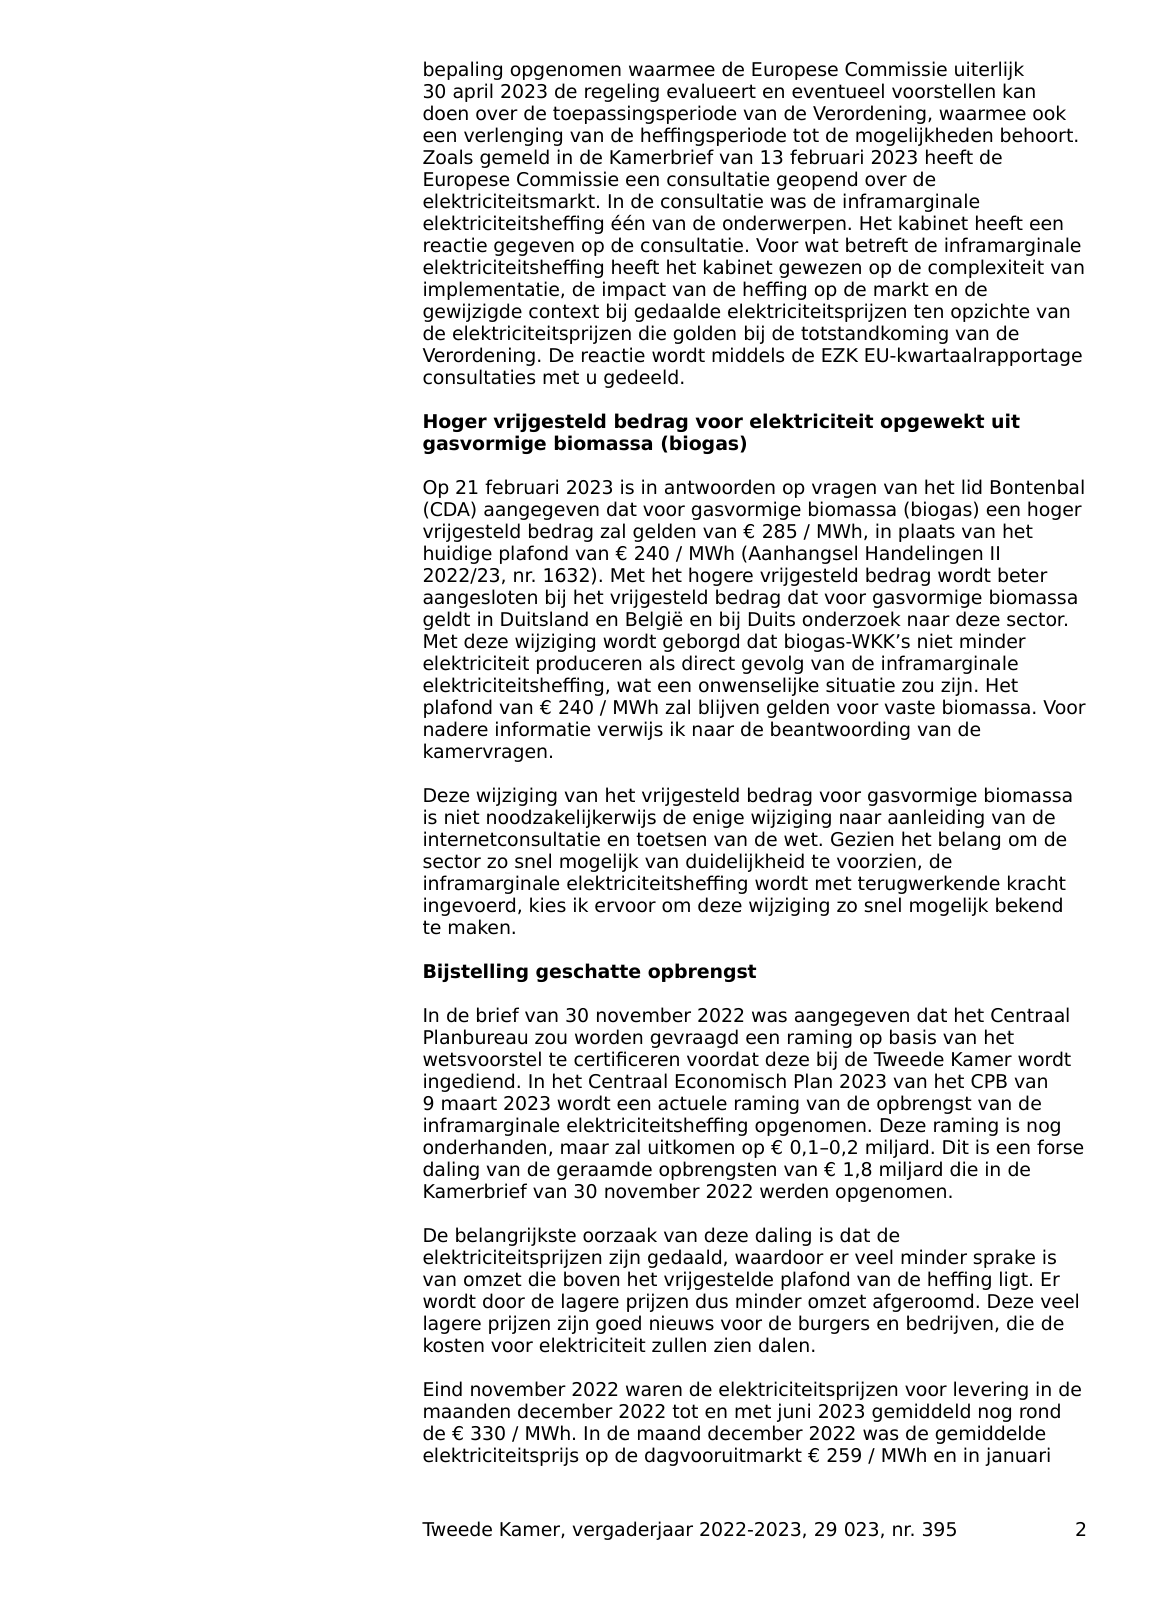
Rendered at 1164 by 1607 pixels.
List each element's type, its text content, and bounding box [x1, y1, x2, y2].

text In de brief van 30 november 2022 was aangegeven dat het Centraal Planbureau zou worden gevraagd een raming op basis van het wetsvoorstel te certificeren voordat deze bij de Tweede Kamer wordt ingediend. In het Centraal Economisch Plan 2023 van het CPB van 9 maart 2023 wordt een actuele raming van de opbrengst van de inframarginale elektriciteitsheffing opgenomen. Deze raming is nog onderhanden, maar zal uitkomen op € 0,1–0,2 miljard. Dit is een forse daling van de geraamde opbrengsten van € 1,8 miljard die in de Kamerbrief van 30 november 2022 werden opgenomen. [422, 1005, 1087, 1203]
text Deze wijziging van het vrijgesteld bedrag voor gasvormige biomassa is niet noodzakelijkerwijs de enige wijziging naar aanleiding van de internetconsultatie en toetsen van de wet. Gezien het belang om de sector zo snel mogelijk van duidelijkheid te voorzien, de inframarginale elektriciteitsheffing wordt met terugwerkende kracht ingevoerd, kies ik ervoor om deze wijziging zo snel mogelijk bekend te maken. [422, 785, 1087, 939]
text bepaling opgenomen waarmee de Europese Commissie uiterlijk 30 april 2023 de regeling evalueert en eventueel voorstellen kan doen over de toepassingsperiode van de Verordening, waarmee ook een verlenging van de heffingsperiode tot de mogelijkheden behoort. Zoals gemeld in de Kamerbrief van 13 februari 2023 heeft de Europese Commissie een consultatie geopend over de elektriciteitsmarkt. In de consultatie was de inframarginale elektriciteitsheffing één van de onderwerpen. Het kabinet heeft een reactie gegeven op de consultatie. Voor wat betreft de inframarginale elektriciteitsheffing heeft het kabinet gewezen op de complexiteit van implementatie, de impact van de heffing op de markt en de gewijzigde context bij gedaalde elektriciteitsprijzen ten opzichte van de elektriciteitsprijzen die golden bij de totstandkoming van de Verordening. De reactie wordt middels de EZK EU-kwartaalrapportage consultaties met u gedeeld. [422, 59, 1087, 389]
text Op 21 februari 2023 is in antwoorden op vragen van het lid Bontenbal (CDA) aangegeven dat voor gasvormige biomassa (biogas) een hoger vrijgesteld bedrag zal gelden van € 285 / MWh, in plaats van het huidige plafond van € 240 / MWh (Aanhangsel Handelingen II 2022/23, nr. 1632). Met het hogere vrijgesteld bedrag wordt beter aangesloten bij het vrijgesteld bedrag dat voor gasvormige biomassa geldt in Duitsland en België en bij Duits onderzoek naar deze sector. Met deze wijziging wordt geborgd dat biogas-WKK’s niet minder elektriciteit produceren als direct gevolg van de inframarginale elektriciteitsheffing, wat een onwenselijke situatie zou zijn. Het plafond van € 240 / MWh zal blijven gelden voor vaste biomassa. Voor nadere informatie verwijs ik naar de beantwoording van de kamervragen. [422, 477, 1087, 763]
subtitle Bijstelling geschatte opbrengst [422, 961, 1087, 983]
text De belangrijkste oorzaak van deze daling is dat de elektriciteitsprijzen zijn gedaald, waardoor er veel minder sprake is van omzet die boven het vrijgestelde plafond van de heffing ligt. Er wordt door de lagere prijzen dus minder omzet afgeroomd. Deze veel lagere prijzen zijn goed nieuws voor de burgers en bedrijven, die de kosten voor elektriciteit zullen zien dalen. [422, 1225, 1087, 1357]
subtitle Hoger vrijgesteld bedrag voor elektriciteit opgewekt uit gasvormige biomassa (biogas) [422, 411, 1087, 455]
text Eind november 2022 waren de elektriciteitsprijzen voor levering in de maanden december 2022 tot en met juni 2023 gemiddeld nog rond de € 330 / MWh. In de maand december 2022 was de gemiddelde elektriciteitsprijs op de dagvooruitmarkt € 259 / MWh en in januari [422, 1379, 1087, 1467]
